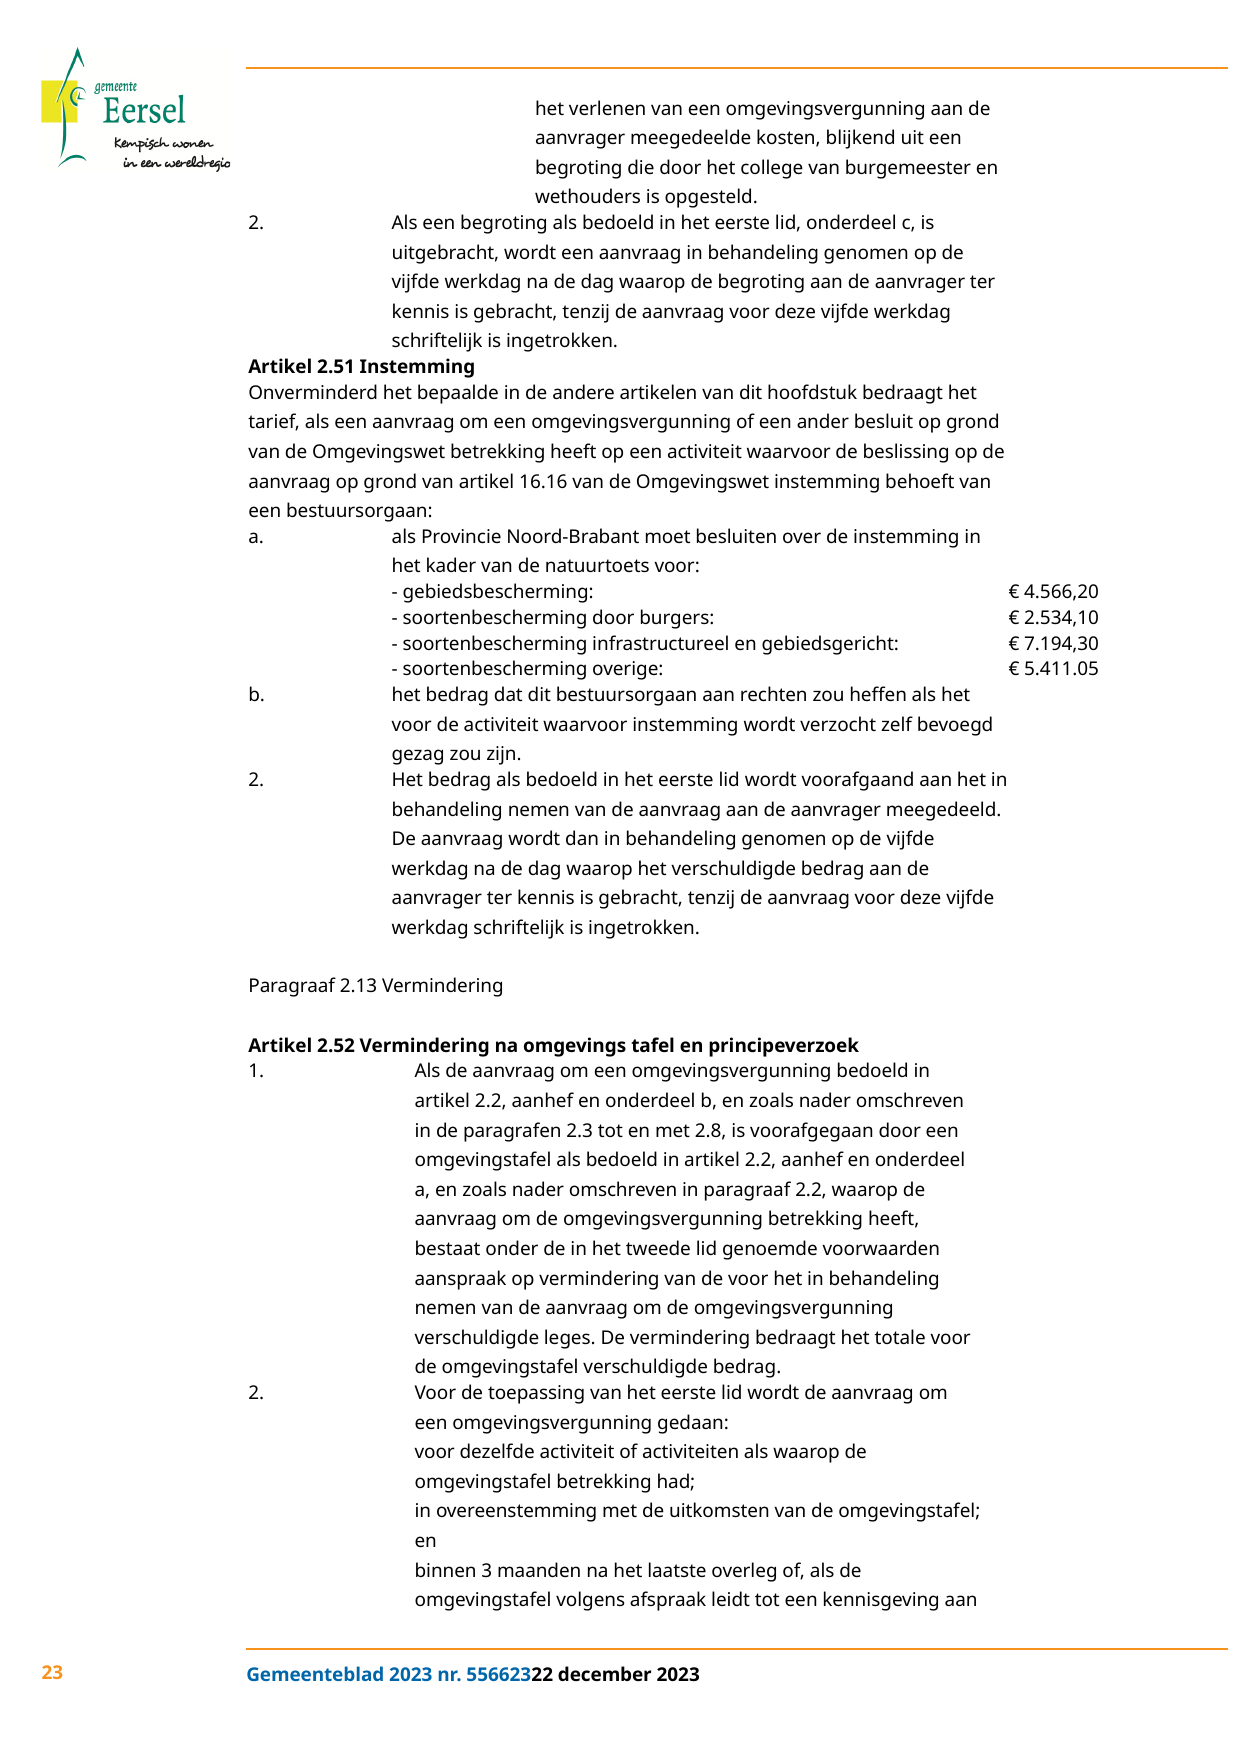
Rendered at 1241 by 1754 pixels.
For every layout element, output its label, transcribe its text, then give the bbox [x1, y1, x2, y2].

table_cell € 7.194,30 [1008, 630, 1152, 656]
table_cell [1008, 353, 1152, 379]
table_cell [985, 1058, 1152, 1379]
table_cell [248, 95, 391, 209]
table_cell [248, 579, 391, 604]
table_cell 2. [248, 1379, 414, 1612]
text Paragraaf 2.13 Vermindering [248, 973, 1152, 998]
table_cell Voor de toepassing van het eerste lid wordt de aanvraag om een omgevingsvergunning gedaan: voor dezelfde activiteit of activiteiten als waarop de omgevingstafel betrekking had; in overeenstemming met de uitkomsten van de omgevingstafel; en binnen 3 maanden na het laatste overleg of, als de omgevingstafel volgens afspraak leidt tot een kennisgeving aan [414, 1379, 985, 1612]
table_cell [248, 656, 391, 681]
picture [41, 47, 231, 172]
table_cell het bedrag dat dit bestuursorgaan aan rechten zou heffen als het voor de activiteit waarvoor instemming wordt verzocht zelf bevoegd gezag zou zijn. [391, 681, 1008, 766]
table_cell Als de aanvraag om een omgevingsvergunning bedoeld in artikel 2.2, aanhef en onderdeel b, en zoals nader omschreven in de paragrafen 2.3 tot en met 2.8, is voorafgegaan door een omgevingstafel als bedoeld in artikel 2.2, aanhef en onderdeel a, en zoals nader omschreven in paragraaf 2.2, waarop de aanvraag om de omgevingsvergunning betrekking heeft, bestaat onder de in het tweede lid genoemde voorwaarden aanspraak op vermindering van de voor het in behandeling nemen van de aanvraag om de omgevingsvergunning verschuldigde leges. De vermindering bedraagt het totale voor de omgevingstafel verschuldigde bedrag. [414, 1058, 985, 1379]
table_cell a. [248, 523, 391, 578]
table_cell - soortenbescherming overige: [391, 656, 1008, 681]
table_cell - soortenbescherming infrastructureel en gebiedsgericht: [391, 630, 1008, 656]
table_header [985, 1032, 1152, 1058]
table_cell [1008, 379, 1152, 523]
table_cell 2. [248, 209, 391, 353]
table_cell het verlenen van een omgevingsvergunning aan de aanvrager meegedeelde kosten, blijkend uit een begroting die door het college van burgemeester en wethouders is opgesteld. [535, 95, 1008, 209]
table_cell - gebiedsbescherming: [391, 579, 1008, 604]
table_cell [248, 604, 391, 630]
table_cell [1008, 681, 1152, 766]
table_cell b. [248, 681, 391, 766]
table_cell [1008, 95, 1152, 209]
table_cell [248, 630, 391, 656]
table_cell [1008, 523, 1152, 578]
table_cell 2. [248, 766, 391, 940]
table_cell - soortenbescherming door burgers: [391, 604, 1008, 630]
table_cell € 5.411.05 [1008, 656, 1152, 681]
table_cell Onverminderd het bepaalde in de andere artikelen van dit hoofdstuk bedraagt het tarief, als een aanvraag om een omgevingsvergunning of een ander besluit op grond van de Omgevingswet betrekking heeft op een activiteit waarvoor de beslissing op de aanvraag op grond van artikel 16.16 van de Omgevingswet instemming behoeft van een bestuursorgaan: [248, 379, 1008, 523]
table_cell 1. [248, 1058, 414, 1379]
table_cell Als een begroting als bedoeld in het eerste lid, onderdeel c, is uitgebracht, wordt een aanvraag in behandeling genomen op de vijfde werkdag na de dag waarop de begroting aan de aanvrager ter kennis is gebracht, tenzij de aanvraag voor deze vijfde werkdag schriftelijk is ingetrokken. [391, 209, 1008, 353]
table_cell [1008, 209, 1152, 353]
table_cell [1008, 766, 1152, 940]
table_cell € 2.534,10 [1008, 604, 1152, 630]
table_header Artikel 2.52 Vermindering na omgevings tafel en principeverzoek [248, 1032, 985, 1058]
table_cell € 4.566,20 [1008, 579, 1152, 604]
table_cell als Provincie Noord-Brabant moet besluiten over de instemming in het kader van de natuurtoets voor: [391, 523, 1008, 578]
table_cell Het bedrag als bedoeld in het eerste lid wordt voorafgaand aan het in behandeling nemen van de aanvraag aan de aanvrager meegedeeld. De aanvraag wordt dan in behandeling genomen op de vijfde werkdag na de dag waarop het verschuldigde bedrag aan de aanvrager ter kennis is gebracht, tenzij de aanvraag voor deze vijfde werkdag schriftelijk is ingetrokken. [391, 766, 1008, 940]
table_cell [391, 95, 535, 209]
table_cell [985, 1379, 1152, 1612]
table_cell Artikel 2.51 Instemming [248, 353, 1008, 379]
